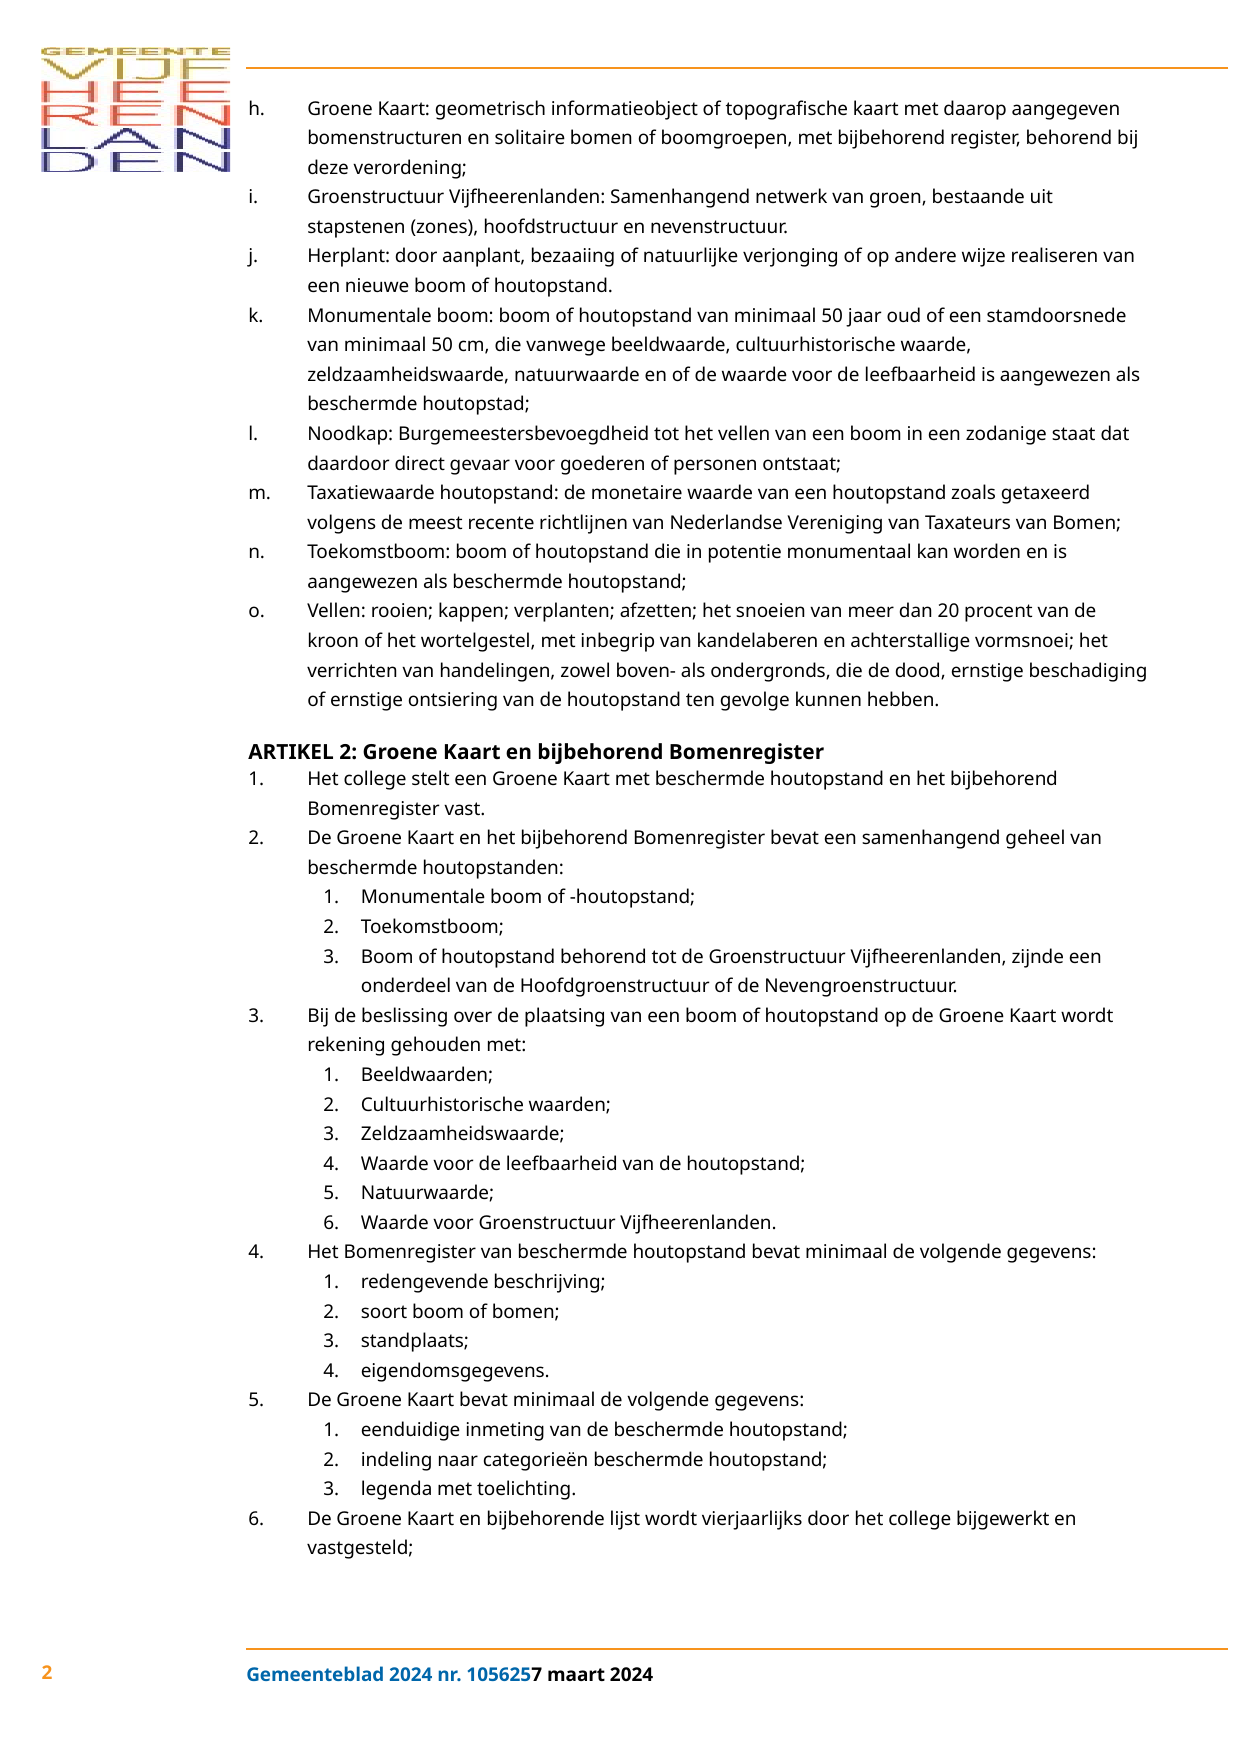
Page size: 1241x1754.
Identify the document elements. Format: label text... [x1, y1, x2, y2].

list eenduidige inmeting van de beschermde houtopstand; [323, 1416, 1152, 1442]
list Monumentale boom of -houtopstand; [323, 884, 1152, 909]
list Monumentale boom: boom of houtopstand van minimaal 50 jaar oud of een stamdoorsnede van minimaal 50 cm, die vanwege beeldwaarde, cultuurhistorische waarde, zeldzaamheidswaarde, natuurwaarde en of de waarde voor de leefbaarheid is aangewezen als beschermde houtopstad; [248, 302, 1152, 416]
list Boom of houtopstand behorend tot de Groenstructuur Vijfheerenlanden, zijnde een onderdeel van de Hoofdgroenstructuur of de Nevengroenstructuur. [323, 943, 1152, 998]
list Vellen: rooien; kappen; verplanten; afzetten; het snoeien van meer dan 20 procent van de kroon of het wortelgestel, met inbegrip van kandelaberen en achterstallige vormsnoei; het verrichten van handelingen, zowel boven- als ondergronds, die de dood, ernstige beschadiging of ernstige ontsiering van de houtopstand ten gevolge kunnen hebben. [248, 598, 1152, 712]
list legenda met toelichting. [323, 1475, 1152, 1501]
list Toekomstboom; [323, 913, 1152, 939]
picture [41, 47, 231, 172]
list redengevende beschrijving; [323, 1268, 1152, 1294]
list Zeldzaamheidswaarde; [323, 1120, 1152, 1146]
list De Groene Kaart en bijbehorende lijst wordt vierjaarlijks door het college bijgewerkt en vastgesteld; [248, 1505, 1152, 1560]
list Taxatiewaarde houtopstand: de monetaire waarde van een houtopstand zoals getaxeerd volgens de meest recente richtlijnen van Nederlandse Vereniging van Taxateurs van Bomen; [248, 479, 1152, 535]
list De Groene Kaart bevat minimaal de volgende gegevens: [248, 1387, 1152, 1412]
list Groene Kaart: geometrisch informatieobject of topografische kaart met daarop aangegeven bomenstructuren en solitaire bomen of boomgroepen, met bijbehorend register, behorend bij deze verordening; [248, 95, 1152, 180]
list Toekomstboom: boom of houtopstand die in potentie monumentaal kan worden en is aangewezen als beschermde houtopstand; [248, 538, 1152, 594]
list Het college stelt een Groene Kaart met beschermde houtopstand en het bijbehorend Bomenregister vast. [248, 765, 1152, 821]
list Groenstructuur Vijfheerenlanden: Samenhangend netwerk van groen, bestaande uit stapstenen (zones), hoofdstructuur en nevenstructuur. [248, 183, 1152, 239]
list Herplant: door aanplant, bezaaiing of natuurlijke verjonging of op andere wijze realiseren van een nieuwe boom of houtopstand. [248, 243, 1152, 298]
list Waarde voor Groenstructuur Vijfheerenlanden. [323, 1209, 1152, 1235]
text ARTIKEL 2: Groene Kaart en bijbehorend Bomenregister [248, 737, 1152, 765]
list Beeldwaarden; [323, 1061, 1152, 1087]
list eigendomsgegevens. [323, 1357, 1152, 1383]
list Noodkap: Burgemeestersbevoegdheid tot het vellen van een boom in een zodanige staat dat daardoor direct gevaar voor goederen of personen ontstaat; [248, 420, 1152, 476]
list Waarde voor de leefbaarheid van de houtopstand; [323, 1150, 1152, 1176]
list soort boom of bomen; [323, 1298, 1152, 1323]
list standplaats; [323, 1327, 1152, 1353]
list Bij de beslissing over de plaatsing van een boom of houtopstand op de Groene Kaart wordt rekening gehouden met: [248, 1002, 1152, 1057]
list indeling naar categorieën beschermde houtopstand; [323, 1446, 1152, 1471]
list Cultuurhistorische waarden; [323, 1091, 1152, 1116]
list Het Bomenregister van beschermde houtopstand bevat minimaal de volgende gegevens: [248, 1239, 1152, 1264]
list Natuurwaarde; [323, 1179, 1152, 1205]
list De Groene Kaart en het bijbehorend Bomenregister bevat een samenhangend geheel van beschermde houtopstanden: [248, 824, 1152, 880]
